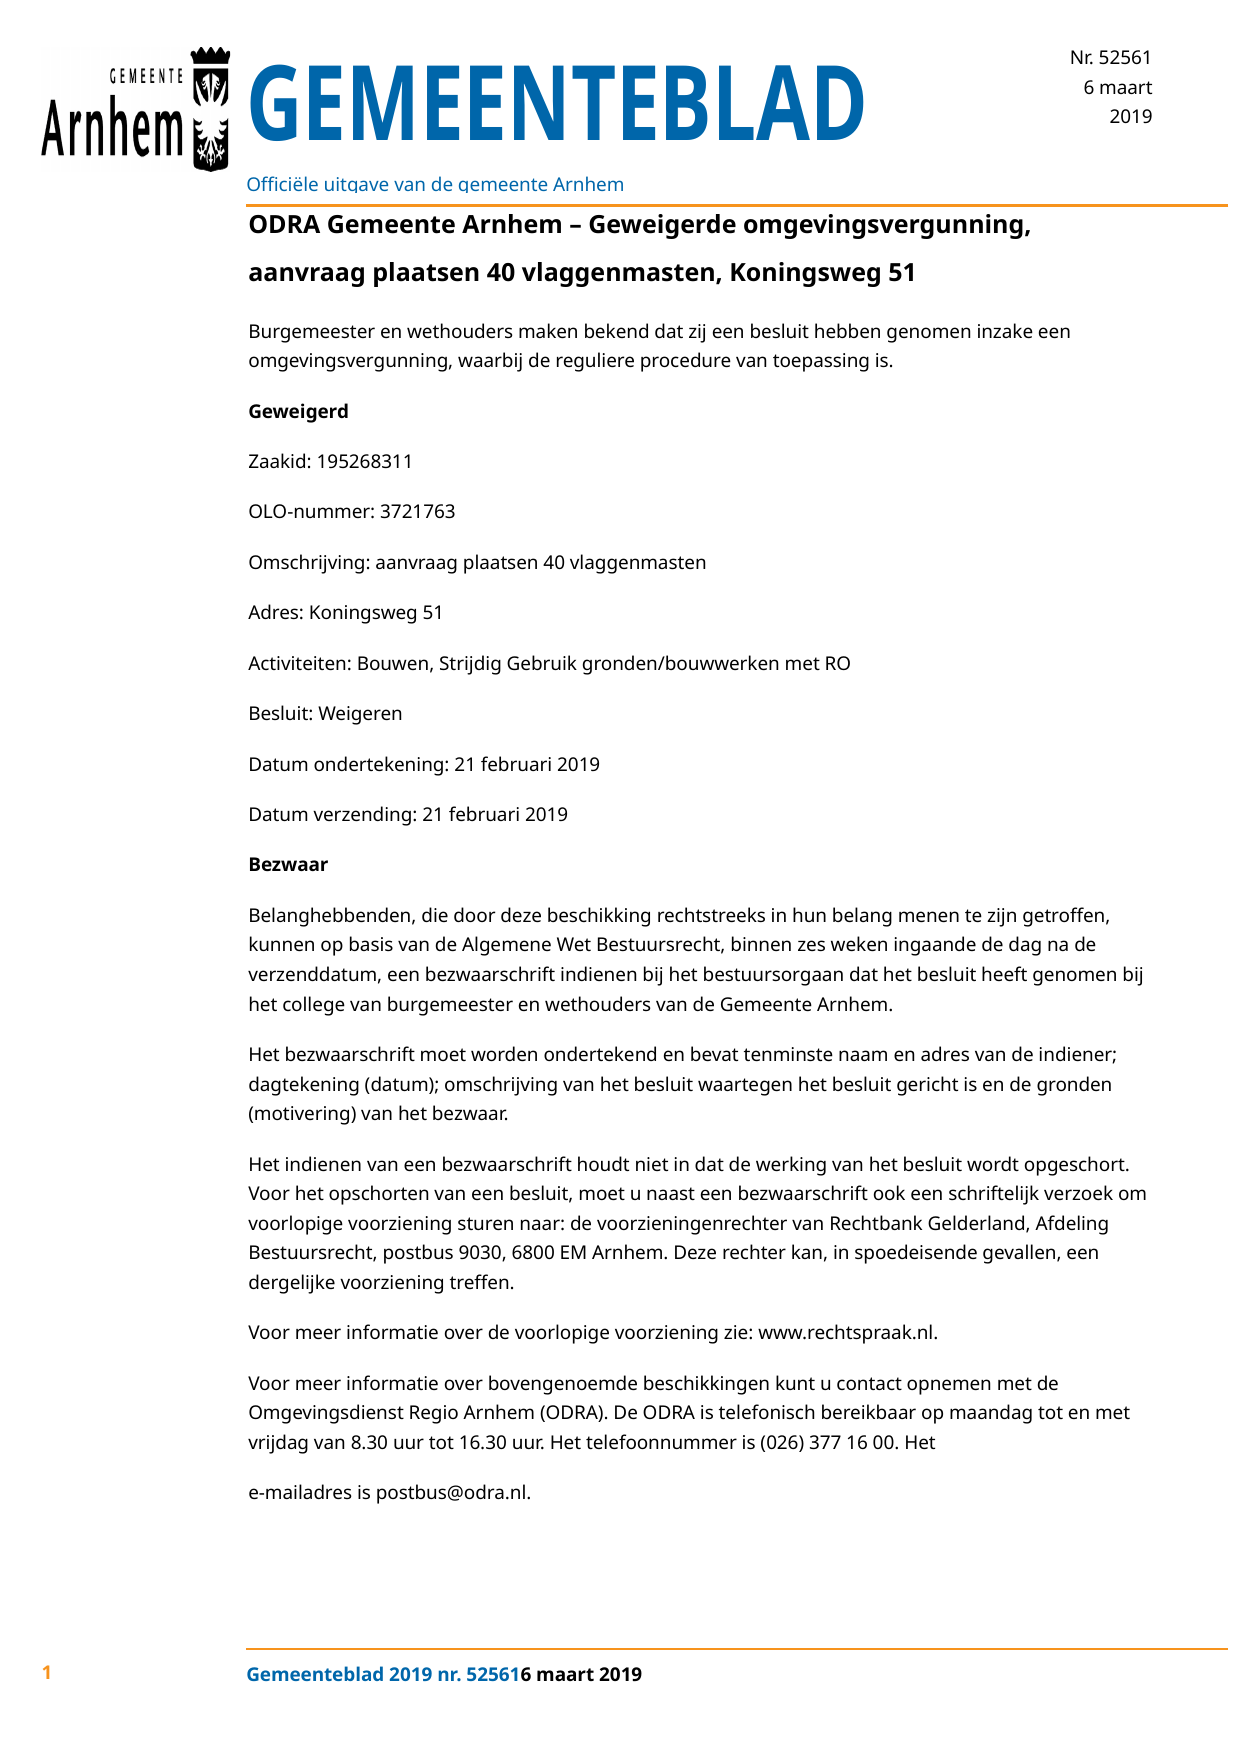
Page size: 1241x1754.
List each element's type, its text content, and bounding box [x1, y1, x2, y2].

text Geweigerd [248, 398, 1152, 424]
text Burgemeester en wethouders maken bekend dat zij een besluit hebben genomen inzake een omgevingsvergunning, waarbij de reguliere procedure van toepassing is. [248, 318, 1152, 373]
text Datum verzending: 21 februari 2019 [248, 801, 1152, 827]
text Bezwaar [248, 852, 1152, 877]
text Besluit: Weigeren [248, 700, 1152, 726]
text Adres: Koningsweg 51 [248, 599, 1152, 625]
text Activiteiten: Bouwen, Strijdig Gebruik gronden/bouwwerken met RO [248, 650, 1152, 676]
picture [41, 47, 231, 172]
text OLO-nummer: 3721763 [248, 499, 1152, 524]
text ODRA Gemeente Arnhem – Geweigerde omgevingsvergunning, aanvraag plaatsen 40 vlaggenmasten, Koningsweg 51 [248, 207, 1152, 288]
text Omschrijving: aanvraag plaatsen 40 vlaggenmasten [248, 549, 1152, 575]
text Voor meer informatie over de voorlopige voorziening zie: www.rechtspraak.nl. [248, 1319, 1152, 1345]
text Belanghebbenden, die door deze beschikking rechtstreeks in hun belang menen te zijn getroffen, kunnen op basis van de Algemene Wet Bestuursrecht, binnen zes weken ingaande de dag na de verzenddatum, een bezwaarschrift indienen bij het bestuursorgaan dat het besluit heeft genomen bij het college van burgemeester en wethouders van de Gemeente Arnhem. [248, 902, 1152, 1017]
text Datum ondertekening: 21 februari 2019 [248, 751, 1152, 777]
text Zaakid: 195268311 [248, 448, 1152, 474]
text Voor meer informatie over bovengenoemde beschikkingen kunt u contact opnemen met de Omgevingsdienst Regio Arnhem (ODRA). De ODRA is telefonisch bereikbaar op maandag tot en met vrijdag van 8.30 uur tot 16.30 uur. Het telefoonnummer is (026) 377 16 00. Het [248, 1370, 1152, 1455]
text Het bezwaarschrift moet worden ondertekend en bevat tenminste naam en adres van de indiener; dagtekening (datum); omschrijving van het besluit waartegen het besluit gericht is en de gronden (motivering) van het bezwaar. [248, 1041, 1152, 1126]
text e-mailadres is postbus@odra.nl. [248, 1479, 1152, 1505]
text Het indienen van een bezwaarschrift houdt niet in dat de werking van het besluit wordt opgeschort. Voor het opschorten van een besluit, moet u naast een bezwaarschrift ook een schriftelijk verzoek om voorlopige voorziening sturen naar: de voorzieningenrechter van Rechtbank Gelderland, Afdeling Bestuursrecht, postbus 9030, 6800 EM Arnhem. Deze rechter kan, in spoedeisende gevallen, een dergelijke voorziening treffen. [248, 1151, 1152, 1295]
